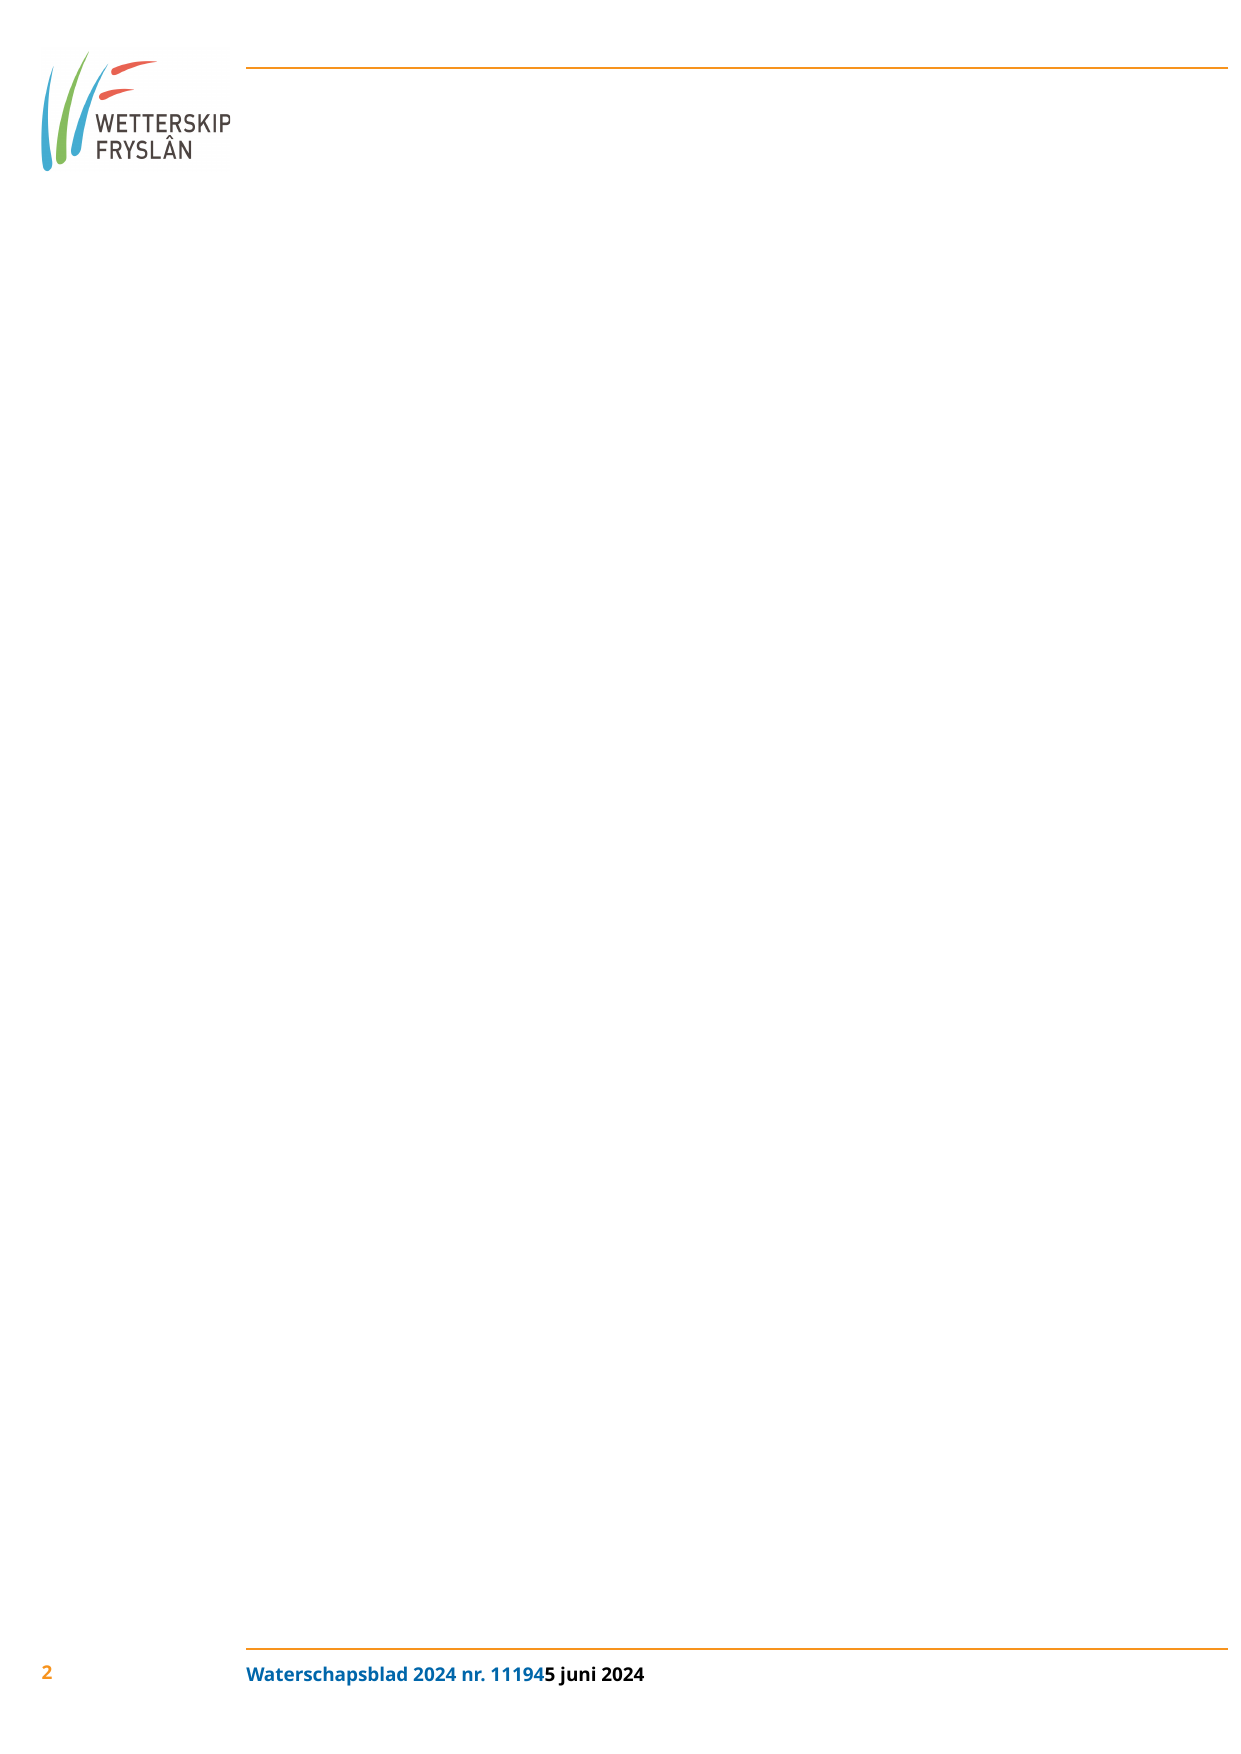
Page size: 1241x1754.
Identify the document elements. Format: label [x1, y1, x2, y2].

picture [41, 47, 231, 172]
